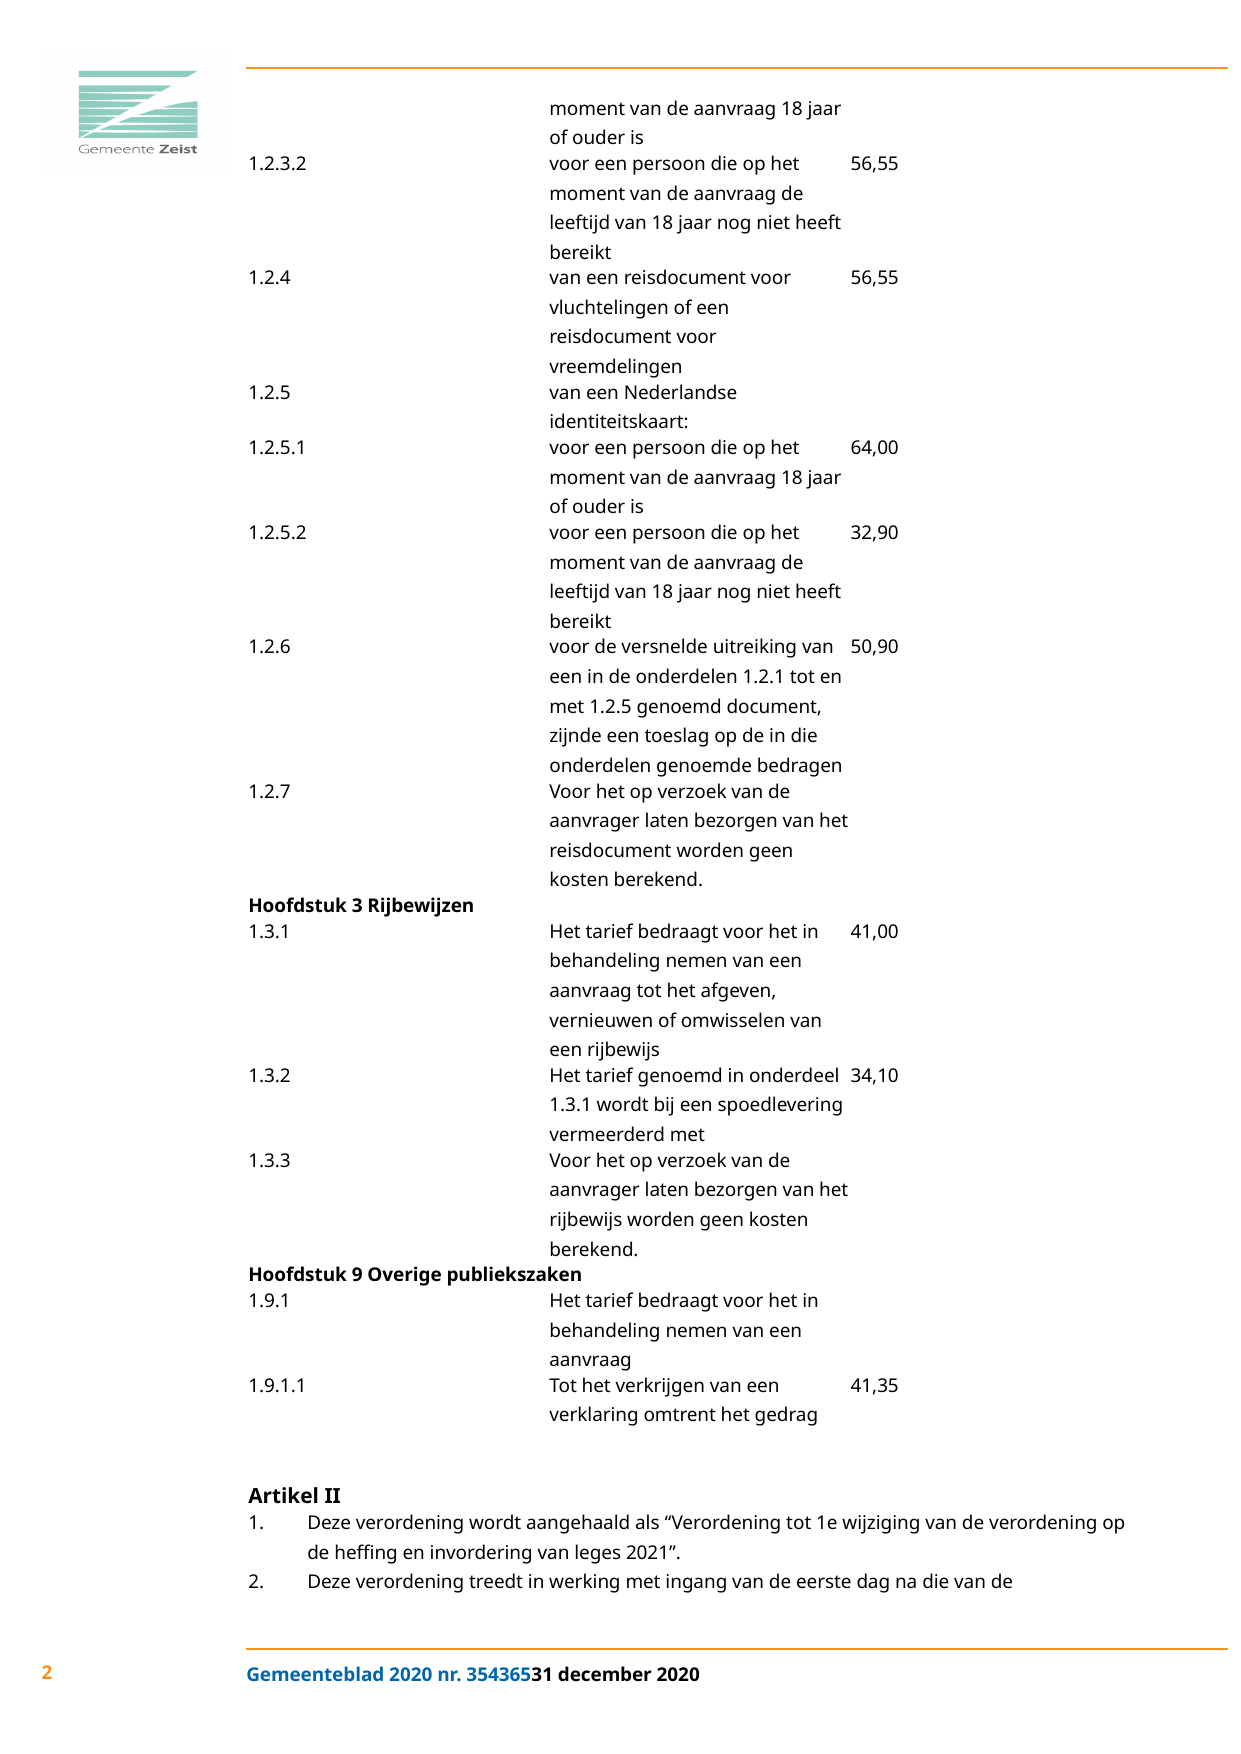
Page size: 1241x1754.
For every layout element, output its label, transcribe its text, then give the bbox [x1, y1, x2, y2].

table_cell [248, 95, 549, 150]
table_cell [850, 379, 1152, 434]
table_cell 1.3.1 [248, 918, 549, 1062]
table_cell [850, 892, 1152, 918]
table_cell Hoofdstuk 9 Overige publiekszaken [248, 1261, 850, 1287]
table_cell Voor het op verzoek van de aanvrager laten bezorgen van het reisdocument worden geen kosten berekend. [549, 778, 850, 892]
table_cell 56,55 [850, 150, 1152, 264]
table_cell 1.2.5.2 [248, 519, 549, 634]
table_cell [850, 1287, 1152, 1372]
table_cell Het tarief bedraagt voor het in behandeling nemen van een aanvraag [549, 1287, 850, 1372]
table_cell 1.2.6 [248, 634, 549, 778]
table_cell 1.2.5 [248, 379, 549, 434]
table_cell 1.3.3 [248, 1147, 549, 1261]
table_cell 50,90 [850, 634, 1152, 778]
table_cell Hoofdstuk 3 Rijbewijzen [248, 892, 850, 918]
table_cell 34,10 [850, 1062, 1152, 1147]
list Deze verordening treedt in werking met ingang van de eerste dag na die van de [248, 1569, 1152, 1594]
table_cell 64,00 [850, 434, 1152, 519]
table_cell voor een persoon die op het moment van de aanvraag 18 jaar of ouder is [549, 434, 850, 519]
table_cell [850, 1261, 1152, 1287]
table_cell [850, 1147, 1152, 1261]
table_cell 56,55 [850, 265, 1152, 379]
table_cell 1.9.1 [248, 1287, 549, 1372]
table_cell 41,35 [850, 1372, 1152, 1427]
table_cell 32,90 [850, 519, 1152, 634]
table_cell van een Nederlandse identiteitskaart: [549, 379, 850, 434]
table_cell 1.3.2 [248, 1062, 549, 1147]
table_cell moment van de aanvraag 18 jaar of ouder is [549, 95, 850, 150]
table_cell Het tarief genoemd in onderdeel 1.3.1 wordt bij een spoedlevering vermeerderd met [549, 1062, 850, 1147]
list Deze verordening wordt aangehaald als “Verordening tot 1e wijziging van de verordening op de heffing en invordering van leges 2021”. [248, 1509, 1152, 1565]
picture [41, 47, 231, 172]
table_cell 1.2.4 [248, 265, 549, 379]
table_cell Het tarief bedraagt voor het in behandeling nemen van een aanvraag tot het afgeven, vernieuwen of omwisselen van een rijbewijs [549, 918, 850, 1062]
table_cell Voor het op verzoek van de aanvrager laten bezorgen van het rijbewijs worden geen kosten berekend. [549, 1147, 850, 1261]
table_cell Tot het verkrijgen van een verklaring omtrent het gedrag [549, 1372, 850, 1427]
table_cell 1.2.5.1 [248, 434, 549, 519]
table_cell 41,00 [850, 918, 1152, 1062]
table_cell 1.9.1.1 [248, 1372, 549, 1427]
table_cell 1.2.7 [248, 778, 549, 892]
table_cell voor de versnelde uitreiking van een in de onderdelen 1.2.1 tot en met 1.2.5 genoemd document, zijnde een toeslag op de in die onderdelen genoemde bedragen [549, 634, 850, 778]
table_cell van een reisdocument voor vluchtelingen of een reisdocument voor vreemdelingen [549, 265, 850, 379]
table_cell voor een persoon die op het moment van de aanvraag de leeftijd van 18 jaar nog niet heeft bereikt [549, 150, 850, 264]
table_cell 1.2.3.2 [248, 150, 549, 264]
table_cell [850, 778, 1152, 892]
table_cell [850, 95, 1152, 150]
text Artikel II [248, 1481, 1152, 1509]
table_cell voor een persoon die op het moment van de aanvraag de leeftijd van 18 jaar nog niet heeft bereikt [549, 519, 850, 634]
